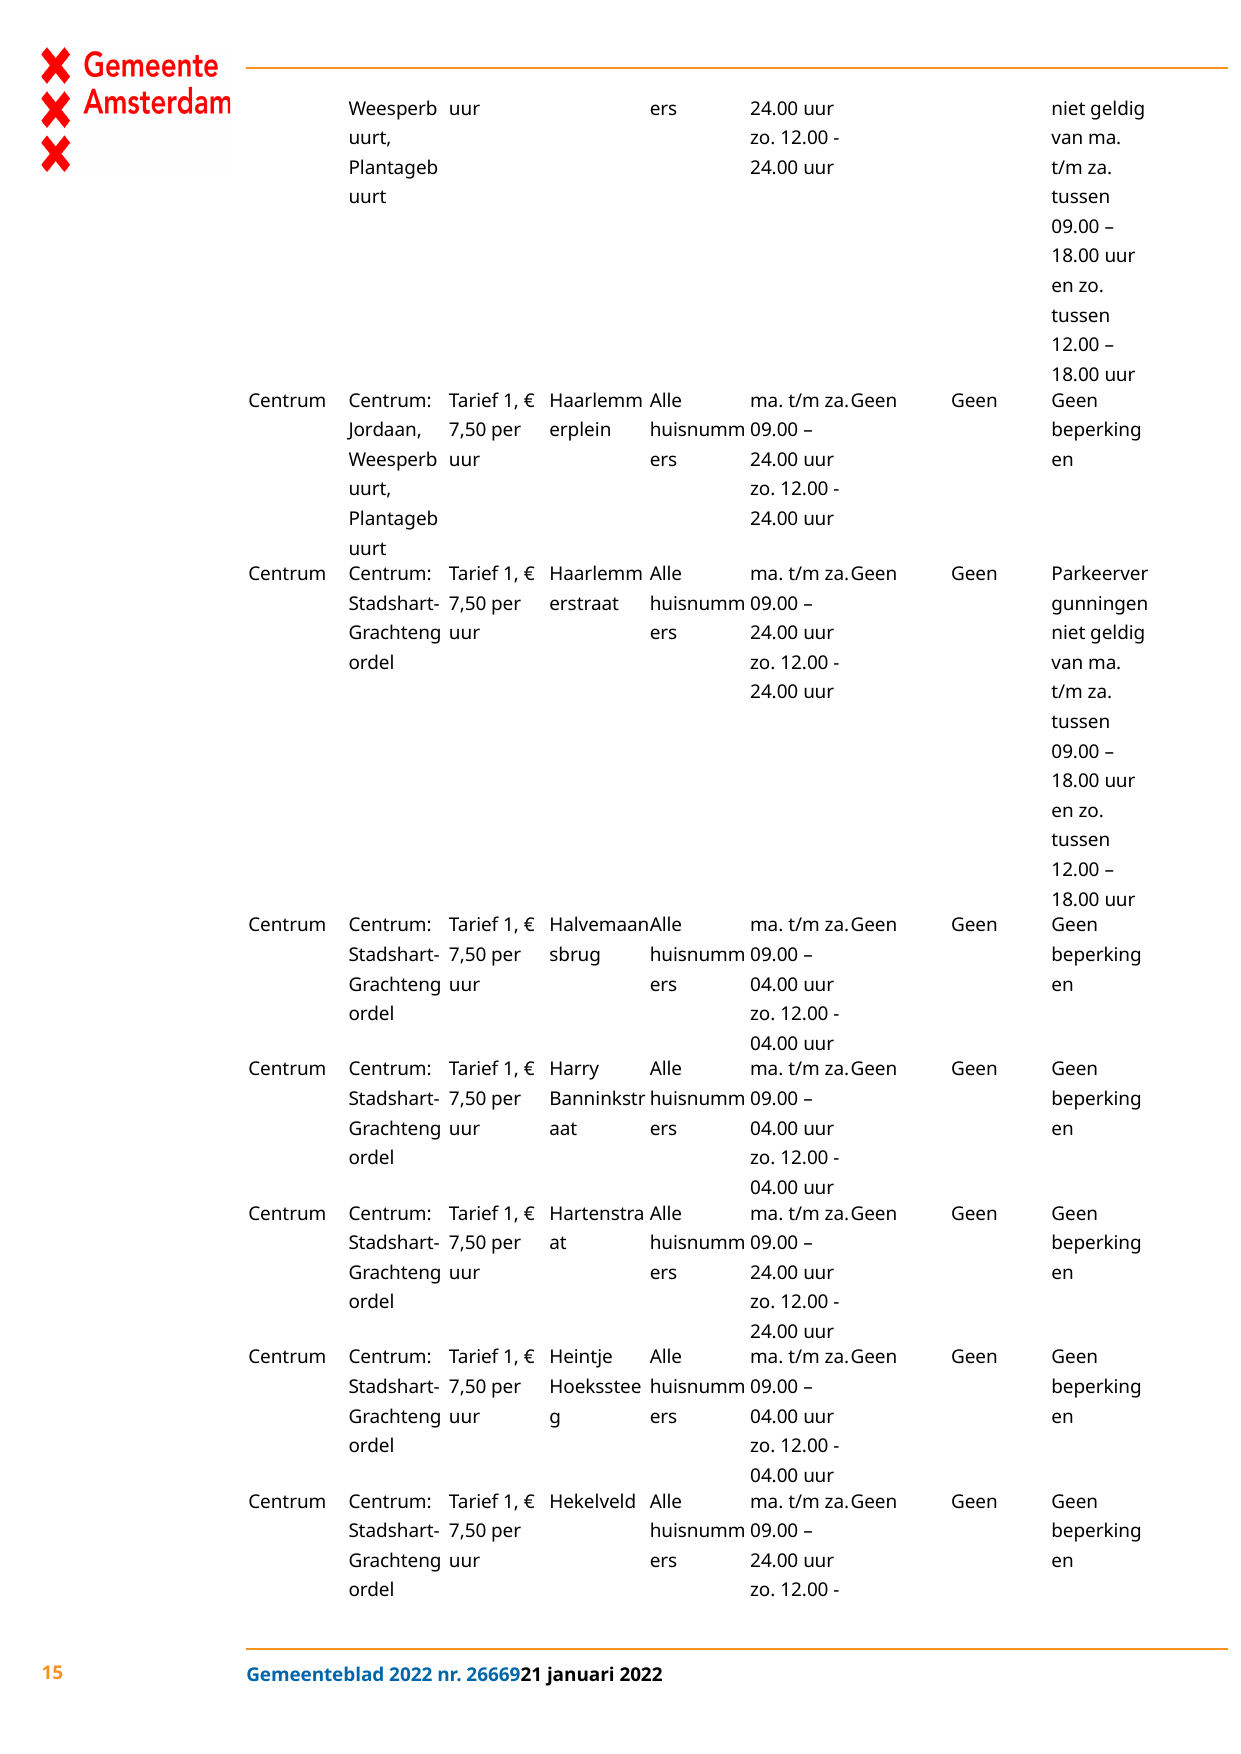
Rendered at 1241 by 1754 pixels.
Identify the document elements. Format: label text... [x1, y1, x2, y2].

table_cell ma. t/m za. 09.00 – 24.00 uur zo. 12.00 - 24.00 uur [750, 560, 850, 912]
table_cell Centrum [248, 1488, 348, 1602]
table_cell niet geldig van ma. t/m za. tussen 09.00 – 18.00 uur en zo. tussen 12.00 – 18.00 uur [1051, 95, 1152, 387]
table_cell Haarlemmerplein [549, 387, 649, 560]
table_cell Geen [951, 1488, 1051, 1602]
table_cell Haarlemmerstraat [549, 560, 649, 912]
table_cell Tarief 1, € 7,50 per uur [449, 912, 549, 1056]
table_cell Geen beperkingen [1051, 1200, 1152, 1344]
table_cell Geen [850, 387, 951, 560]
table_cell Geen [951, 560, 1051, 912]
table_cell Geen [951, 1200, 1051, 1344]
table_cell Tarief 1, € 7,50 per uur [449, 1344, 549, 1488]
table_cell Geen beperkingen [1051, 912, 1152, 1056]
table_cell Tarief 1, € 7,50 per uur [449, 560, 549, 912]
table_cell [850, 95, 951, 387]
table_cell Centrum: Jordaan, Weesperbuurt, Plantagebuurt [348, 387, 449, 560]
table_cell Harry Banninkstraat [549, 1056, 649, 1200]
table_cell Alle huisnummers [650, 1488, 750, 1602]
table_cell Centrum [248, 560, 348, 912]
table_cell Hekelveld [549, 1488, 649, 1602]
table_cell [549, 95, 649, 387]
table_cell Centrum: Stadshart-Grachtengordel [348, 1200, 449, 1344]
table_cell Alle huisnummers [650, 1200, 750, 1344]
table_cell [248, 95, 348, 387]
table_cell Geen [951, 1056, 1051, 1200]
table_cell Centrum [248, 912, 348, 1056]
table_cell Geen [951, 912, 1051, 1056]
table_cell ers [650, 95, 750, 387]
table_cell Weesperbuurt, Plantagebuurt [348, 95, 449, 387]
table_cell ma. t/m za. 09.00 – 24.00 uur zo. 12.00 - 24.00 uur [750, 1200, 850, 1344]
table_cell Geen [951, 1344, 1051, 1488]
table_cell Geen [850, 1200, 951, 1344]
table_cell 24.00 uur zo. 12.00 - 24.00 uur [750, 95, 850, 387]
table_cell Centrum: Stadshart-Grachtengordel [348, 1488, 449, 1602]
table_cell Alle huisnummers [650, 912, 750, 1056]
table_cell Tarief 1, € 7,50 per uur [449, 1200, 549, 1344]
table_cell ma. t/m za. 09.00 – 04.00 uur zo. 12.00 - 04.00 uur [750, 1344, 850, 1488]
table_cell Geen [850, 1056, 951, 1200]
table_cell Centrum: Stadshart-Grachtengordel [348, 912, 449, 1056]
table_cell Alle huisnummers [650, 1056, 750, 1200]
table_cell Tarief 1, € 7,50 per uur [449, 1056, 549, 1200]
table_cell Centrum: Stadshart-Grachtengordel [348, 560, 449, 912]
table_cell ma. t/m za. 09.00 – 24.00 uur zo. 12.00 [750, 1488, 850, 1602]
table_cell Geen [850, 1344, 951, 1488]
table_cell Tarief 1, € 7,50 per uur [449, 1488, 549, 1602]
picture [41, 47, 231, 172]
table_cell Alle huisnummers [650, 1344, 750, 1488]
table_cell Geen [850, 560, 951, 912]
table_cell Geen beperkingen [1051, 1488, 1152, 1602]
table_cell Centrum [248, 1056, 348, 1200]
table_cell uur [449, 95, 549, 387]
table_cell Heintje Hoekssteeg [549, 1344, 649, 1488]
table_cell Geen [951, 387, 1051, 560]
table_cell Centrum [248, 387, 348, 560]
table_cell Parkeervergunningen niet geldig van ma. t/m za. tussen 09.00 – 18.00 uur en zo. tussen 12.00 – 18.00 uur [1051, 560, 1152, 912]
table_cell Tarief 1, € 7,50 per uur [449, 387, 549, 560]
table_cell ma. t/m za. 09.00 – 04.00 uur zo. 12.00 - 04.00 uur [750, 912, 850, 1056]
table_cell Centrum: Stadshart-Grachtengordel [348, 1056, 449, 1200]
table_cell Alle huisnummers [650, 560, 750, 912]
table_cell Centrum [248, 1344, 348, 1488]
table_cell Geen beperkingen [1051, 387, 1152, 560]
table_cell Halvemaansbrug [549, 912, 649, 1056]
table_cell Geen beperkingen [1051, 1344, 1152, 1488]
table_cell Geen beperkingen [1051, 1056, 1152, 1200]
table_cell Geen [850, 912, 951, 1056]
table_cell ma. t/m za. 09.00 – 24.00 uur zo. 12.00 - 24.00 uur [750, 387, 850, 560]
table_cell Centrum [248, 1200, 348, 1344]
table_cell Geen [850, 1488, 951, 1602]
table_cell Hartenstraat [549, 1200, 649, 1344]
table_cell Alle huisnummers [650, 387, 750, 560]
table_cell Centrum: Stadshart-Grachtengordel [348, 1344, 449, 1488]
table_cell [951, 95, 1051, 387]
table_cell ma. t/m za. 09.00 – 04.00 uur zo. 12.00 - 04.00 uur [750, 1056, 850, 1200]
